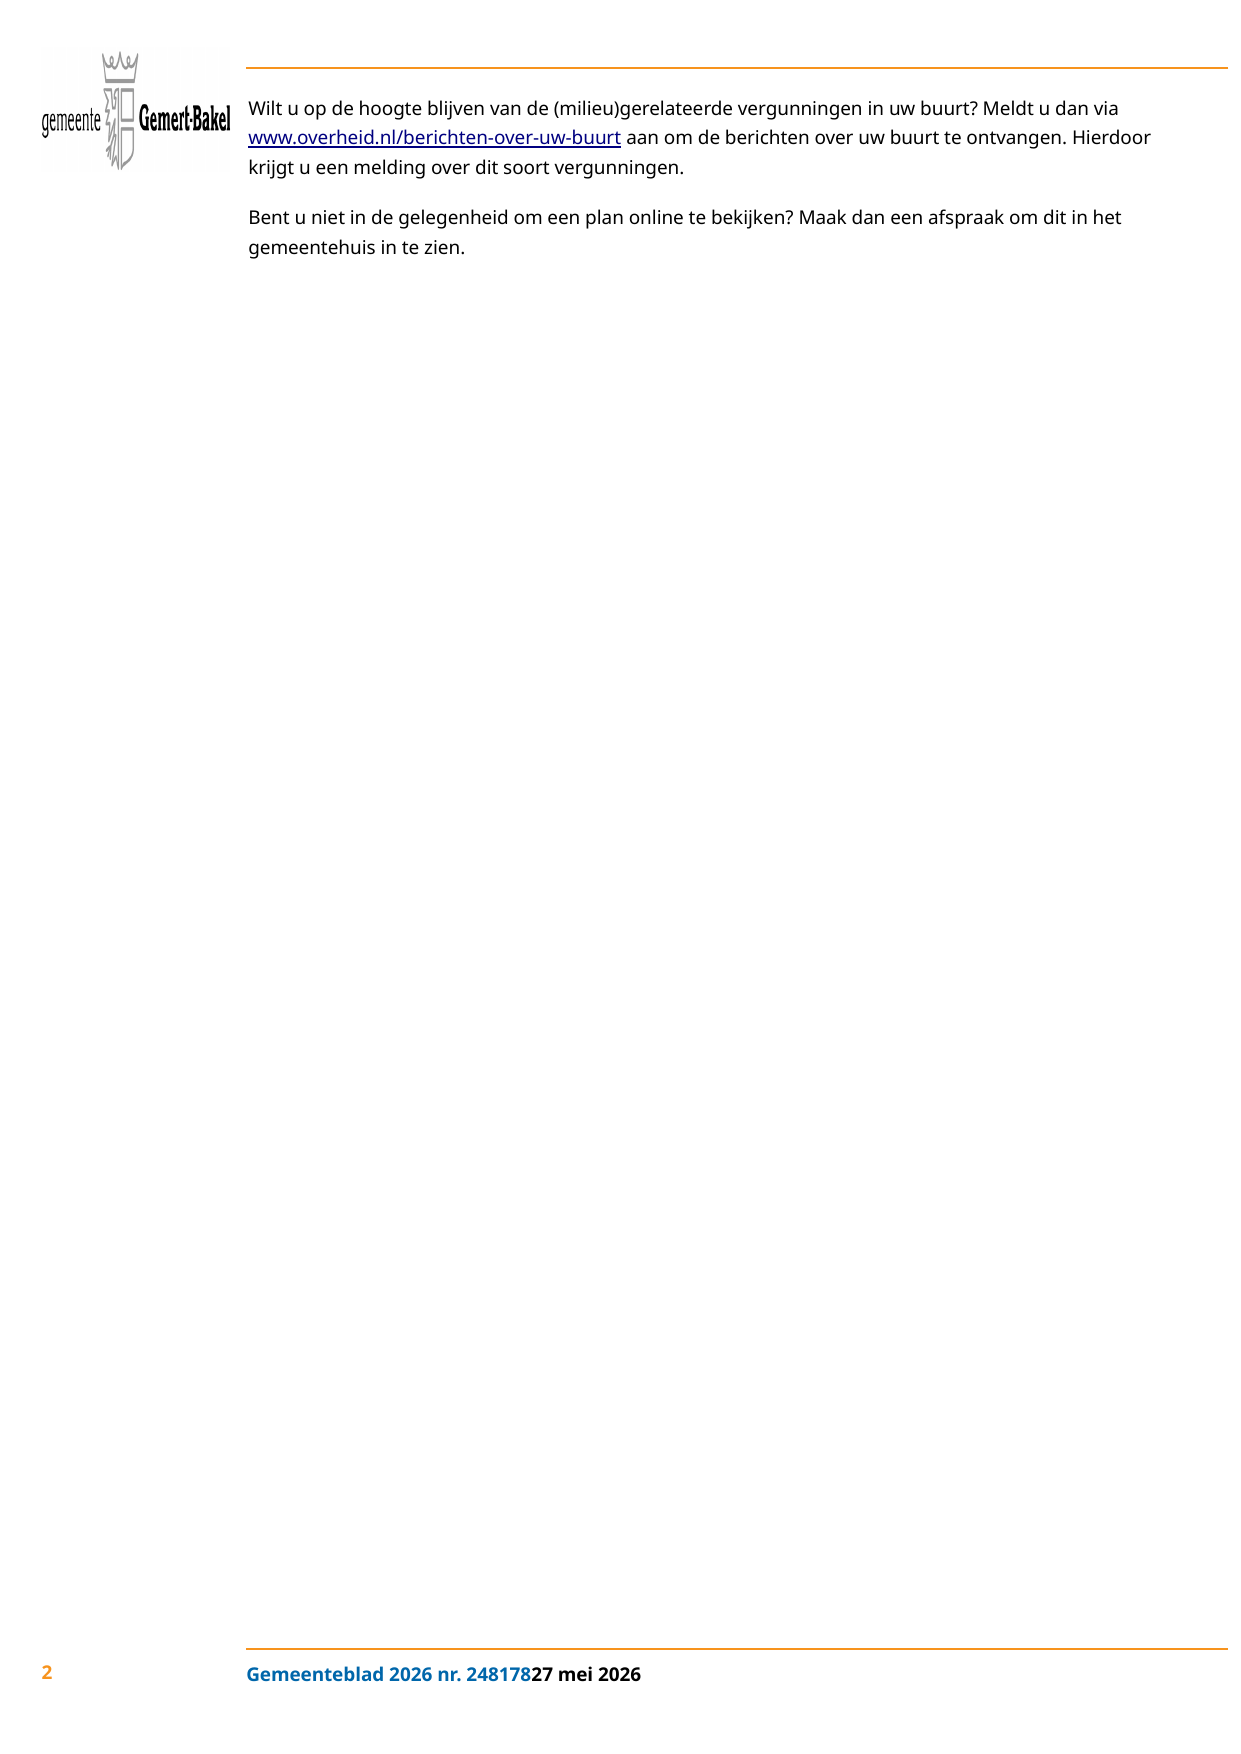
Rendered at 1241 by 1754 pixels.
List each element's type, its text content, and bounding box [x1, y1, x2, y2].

text Bent u niet in de gelegenheid om een plan online te bekijken? Maak dan een afspraak om dit in het gemeentehuis in te zien. [248, 204, 1152, 260]
text Wilt u op de hoogte blijven van de (milieu)gerelateerde vergunningen in uw buurt? Meldt u dan via www.overheid.nl/berichten-over-uw-buurt aan om de berichten over uw buurt te ontvangen. Hierdoor krijgt u een melding over dit soort vergunningen. [248, 95, 1152, 180]
picture [41, 47, 231, 172]
